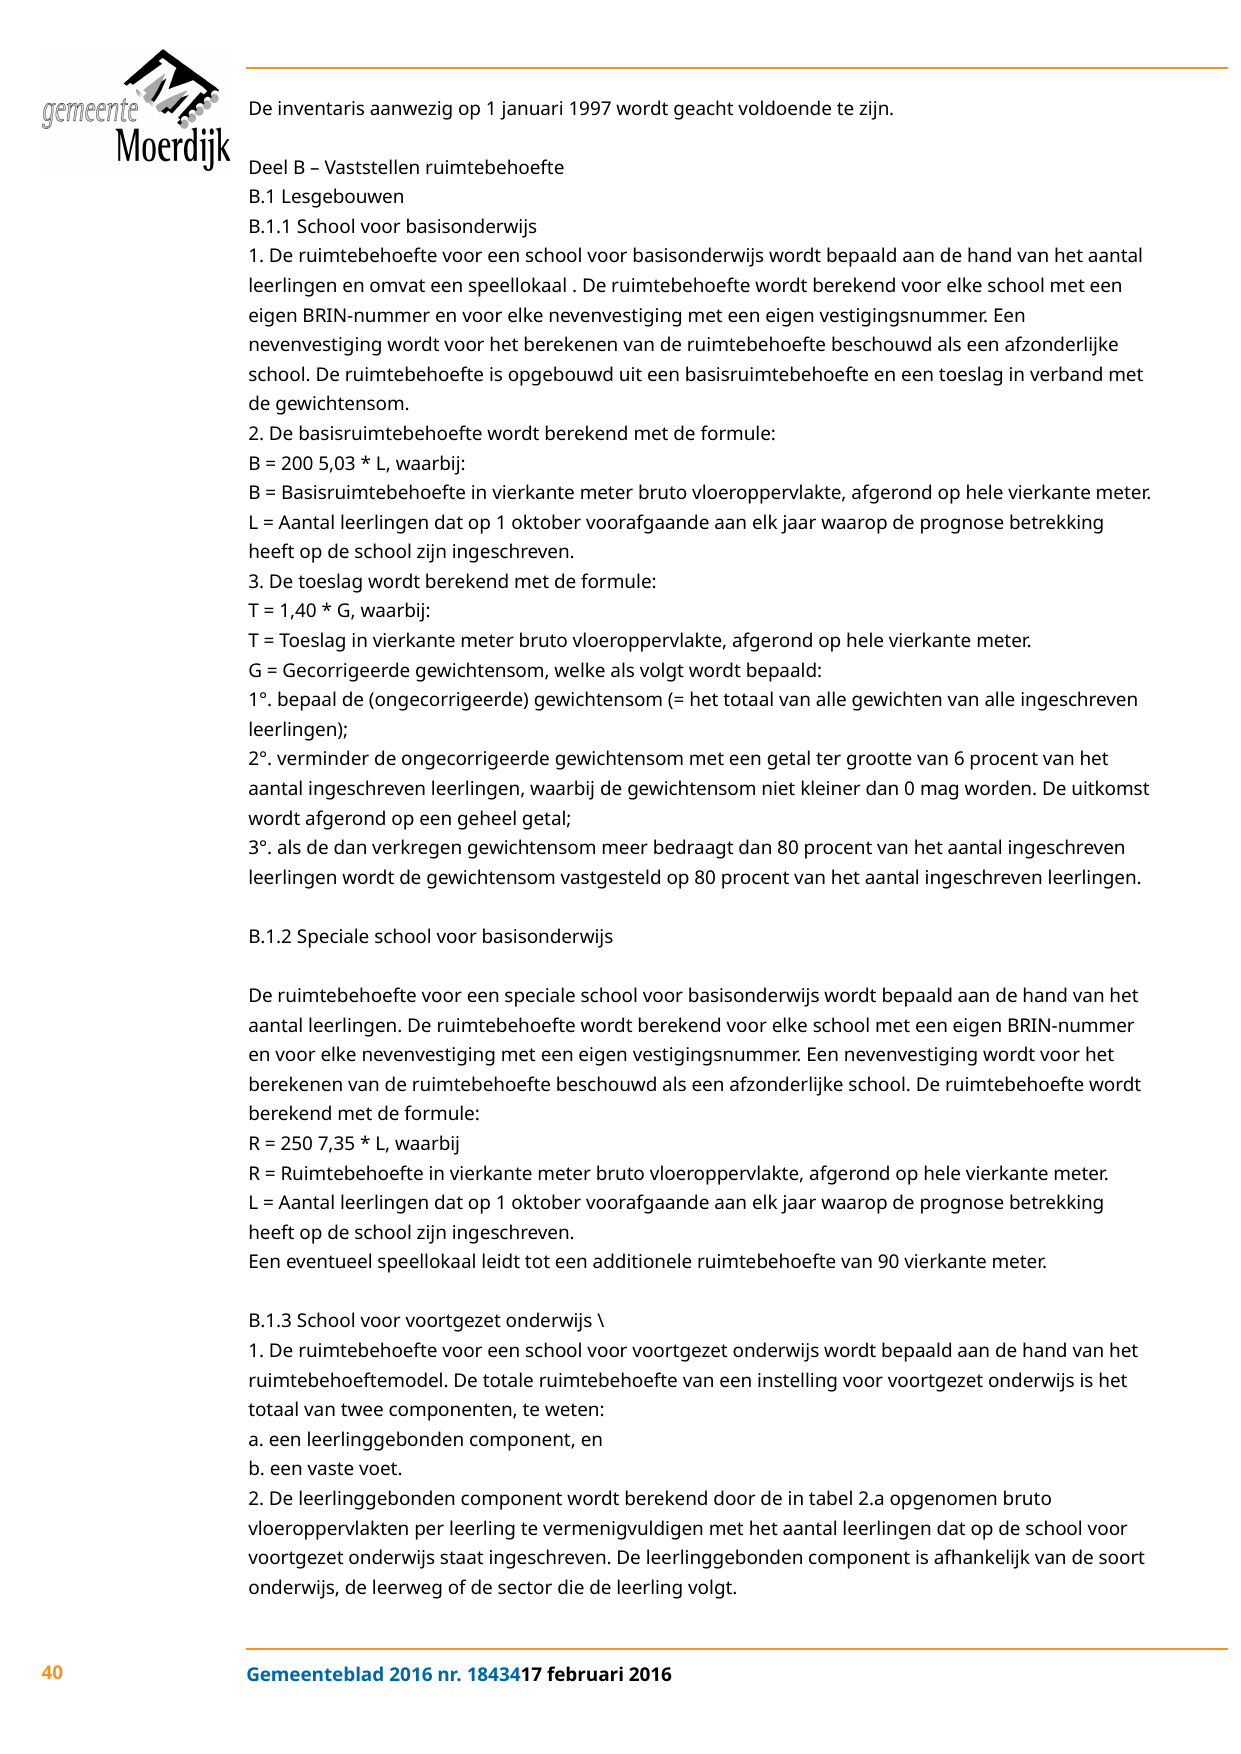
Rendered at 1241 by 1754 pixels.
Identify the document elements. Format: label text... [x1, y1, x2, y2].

text a. een leerlinggebonden component, en [248, 1426, 1152, 1452]
text Een eventueel speellokaal leidt tot een additionele ruimtebehoefte van 90 vierkante meter. [248, 1248, 1152, 1274]
text R = 250 7,35 * L, waarbij [248, 1130, 1152, 1156]
text R = Ruimtebehoefte in vierkante meter bruto vloeroppervlakte, afgerond op hele vierkante meter. [248, 1160, 1152, 1186]
text G = Gecorrigeerde gewichtensom, welke als volgt wordt bepaald: [248, 657, 1152, 683]
text L = Aantal leerlingen dat op 1 oktober voorafgaande aan elk jaar waarop de prognose betrekking heeft op de school zijn ingeschreven. [248, 509, 1152, 564]
text T = 1,40 * G, waarbij: [248, 598, 1152, 623]
text 2. De leerlinggebonden component wordt berekend door de in tabel 2.a opgenomen bruto vloeroppervlakten per leerling te vermenigvuldigen met het aantal leerlingen dat op de school voor voortgezet onderwijs staat ingeschreven. De leerlinggebonden component is afhankelijk van de soort onderwijs, de leerweg of de sector die de leerling volgt. [248, 1485, 1152, 1600]
text B = 200 5,03 * L, waarbij: [248, 450, 1152, 476]
text L = Aantal leerlingen dat op 1 oktober voorafgaande aan elk jaar waarop de prognose betrekking heeft op de school zijn ingeschreven. [248, 1189, 1152, 1245]
text Deel B – Vaststellen ruimtebehoefte [248, 154, 1152, 180]
text 1. De ruimtebehoefte voor een school voor voortgezet onderwijs wordt bepaald aan de hand van het ruimtebehoeftemodel. De totale ruimtebehoefte van een instelling voor voortgezet onderwijs is het totaal van twee componenten, te weten: [248, 1337, 1152, 1422]
text 3°. als de dan verkregen gewichtensom meer bedraagt dan 80 procent van het aantal ingeschreven leerlingen wordt de gewichtensom vastgesteld op 80 procent van het aantal ingeschreven leerlingen. [248, 834, 1152, 890]
text 1°. bepaal de (ongecorrigeerde) gewichtensom (= het totaal van alle gewichten van alle ingeschreven leerlingen); [248, 686, 1152, 742]
text B.1.1 School voor basisonderwijs [248, 213, 1152, 239]
text De inventaris aanwezig op 1 januari 1997 wordt geacht voldoende te zijn. [248, 95, 1152, 121]
text 2. De basisruimtebehoefte wordt berekend met de formule: [248, 420, 1152, 446]
text B.1.3 School voor voortgezet onderwijs \ [248, 1308, 1152, 1333]
text B.1 Lesgebouwen [248, 183, 1152, 209]
text B.1.2 Speciale school voor basisonderwijs [248, 923, 1152, 949]
text 1. De ruimtebehoefte voor een school voor basisonderwijs wordt bepaald aan de hand van het aantal leerlingen en omvat een speellokaal . De ruimtebehoefte wordt berekend voor elke school met een eigen BRIN-nummer en voor elke nevenvestiging met een eigen vestigingsnummer. Een nevenvestiging wordt voor het berekenen van de ruimtebehoefte beschouwd als een afzonderlijke school. De ruimtebehoefte is opgebouwd uit een basisruimtebehoefte en een toeslag in verband met de gewichtensom. [248, 243, 1152, 416]
text 2°. verminder de ongecorrigeerde gewichtensom met een getal ter grootte van 6 procent van het aantal ingeschreven leerlingen, waarbij de gewichtensom niet kleiner dan 0 mag worden. De uitkomst wordt afgerond op een geheel getal; [248, 746, 1152, 831]
text T = Toeslag in vierkante meter bruto vloeroppervlakte, afgerond op hele vierkante meter. [248, 627, 1152, 653]
text b. een vaste voet. [248, 1456, 1152, 1481]
text De ruimtebehoefte voor een speciale school voor basisonderwijs wordt bepaald aan de hand van het aantal leerlingen. De ruimtebehoefte wordt berekend voor elke school met een eigen BRIN-nummer en voor elke nevenvestiging met een eigen vestigingsnummer. Een nevenvestiging wordt voor het berekenen van de ruimtebehoefte beschouwd als een afzonderlijke school. De ruimtebehoefte wordt berekend met de formule: [248, 982, 1152, 1126]
text 3. De toeslag wordt berekend met de formule: [248, 568, 1152, 594]
text B = Basisruimtebehoefte in vierkante meter bruto vloeroppervlakte, afgerond op hele vierkante meter. [248, 479, 1152, 505]
picture [41, 47, 231, 172]
